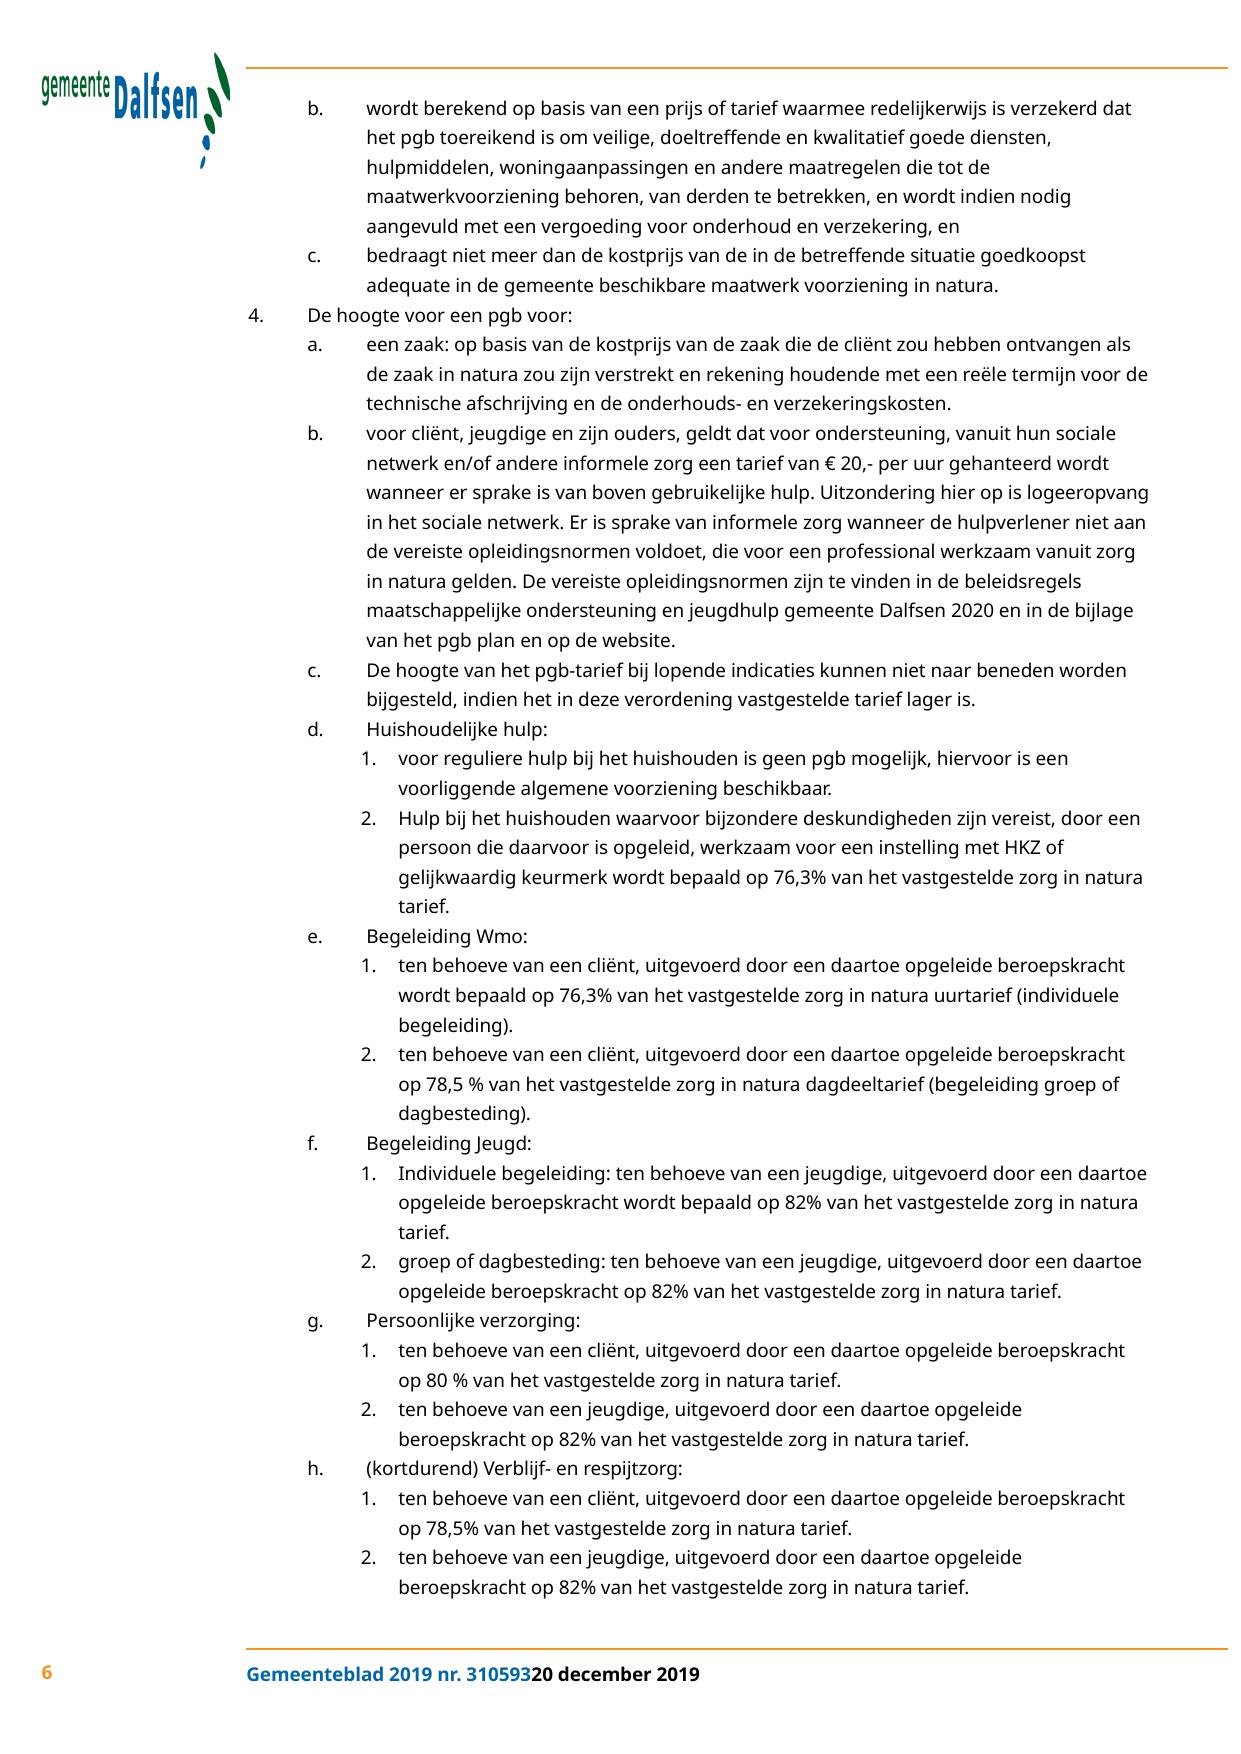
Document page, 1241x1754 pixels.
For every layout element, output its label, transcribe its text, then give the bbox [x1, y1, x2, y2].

list ten behoeve van een cliënt, uitgevoerd door een daartoe opgeleide beroepskracht wordt bepaald op 76,3% van het vastgestelde zorg in natura uurtarief (individuele begeleiding). [361, 953, 1152, 1038]
list ten behoeve van een jeugdige, uitgevoerd door een daartoe opgeleide beroepskracht op 82% van het vastgestelde zorg in natura tarief. [361, 1396, 1152, 1452]
list Begeleiding Jeugd: [307, 1130, 1152, 1156]
list een zaak: op basis van de kostprijs van de zaak die de cliënt zou hebben ontvangen als de zaak in natura zou zijn verstrekt en rekening houdende met een reële termijn voor de technische afschrijving en de onderhouds- en verzekeringskosten. [307, 331, 1152, 416]
list (kortdurend) Verblijf- en respijtzorg: [307, 1456, 1152, 1481]
list De hoogte voor een pgb voor: [248, 302, 1152, 328]
list De hoogte van het pgb-tarief bij lopende indicaties kunnen niet naar beneden worden bijgesteld, indien het in deze verordening vastgestelde tarief lager is. [307, 657, 1152, 712]
list ten behoeve van een jeugdige, uitgevoerd door een daartoe opgeleide beroepskracht op 82% van het vastgestelde zorg in natura tarief. [361, 1544, 1152, 1600]
list Huishoudelijke hulp: [307, 716, 1152, 742]
list groep of dagbesteding: ten behoeve van een jeugdige, uitgevoerd door een daartoe opgeleide beroepskracht op 82% van het vastgestelde zorg in natura tarief. [361, 1248, 1152, 1304]
list ten behoeve van een cliënt, uitgevoerd door een daartoe opgeleide beroepskracht op 80 % van het vastgestelde zorg in natura tarief. [361, 1337, 1152, 1393]
picture [41, 47, 231, 172]
list ten behoeve van een cliënt, uitgevoerd door een daartoe opgeleide beroepskracht op 78,5 % van het vastgestelde zorg in natura dagdeeltarief (begeleiding groep of dagbesteding). [361, 1041, 1152, 1126]
list bedraagt niet meer dan de kostprijs van de in de betreffende situatie goedkoopst adequate in de gemeente beschikbare maatwerk voorziening in natura. [307, 243, 1152, 298]
list voor cliënt, jeugdige en zijn ouders, geldt dat voor ondersteuning, vanuit hun sociale netwerk en/of andere informele zorg een tarief van € 20,- per uur gehanteerd wordt wanneer er sprake is van boven gebruikelijke hulp. Uitzondering hier op is logeeropvang in het sociale netwerk. Er is sprake van informele zorg wanneer de hulpverlener niet aan de vereiste opleidingsnormen voldoet, die voor een professional werkzaam vanuit zorg in natura gelden. De vereiste opleidingsnormen zijn te vinden in de beleidsregels maatschappelijke ondersteuning en jeugdhulp gemeente Dalfsen 2020 en in de bijlage van het pgb plan en op de website. [307, 420, 1152, 653]
list Persoonlijke verzorging: [307, 1308, 1152, 1333]
list wordt berekend op basis van een prijs of tarief waarmee redelijkerwijs is verzekerd dat het pgb toereikend is om veilige, doeltreffende en kwalitatief goede diensten, hulpmiddelen, woningaanpassingen en andere maatregelen die tot de maatwerkvoorziening behoren, van derden te betrekken, en wordt indien nodig aangevuld met een vergoeding voor onderhoud en verzekering, en [307, 95, 1152, 239]
list ten behoeve van een cliënt, uitgevoerd door een daartoe opgeleide beroepskracht op 78,5% van het vastgestelde zorg in natura tarief. [361, 1485, 1152, 1541]
list voor reguliere hulp bij het huishouden is geen pgb mogelijk, hiervoor is een voorliggende algemene voorziening beschikbaar. [361, 746, 1152, 801]
list Hulp bij het huishouden waarvoor bijzondere deskundigheden zijn vereist, door een persoon die daarvoor is opgeleid, werkzaam voor een instelling met HKZ of gelijkwaardig keurmerk wordt bepaald op 76,3% van het vastgestelde zorg in natura tarief. [361, 805, 1152, 919]
list Begeleiding Wmo: [307, 923, 1152, 949]
list Individuele begeleiding: ten behoeve van een jeugdige, uitgevoerd door een daartoe opgeleide beroepskracht wordt bepaald op 82% van het vastgestelde zorg in natura tarief. [361, 1160, 1152, 1245]
